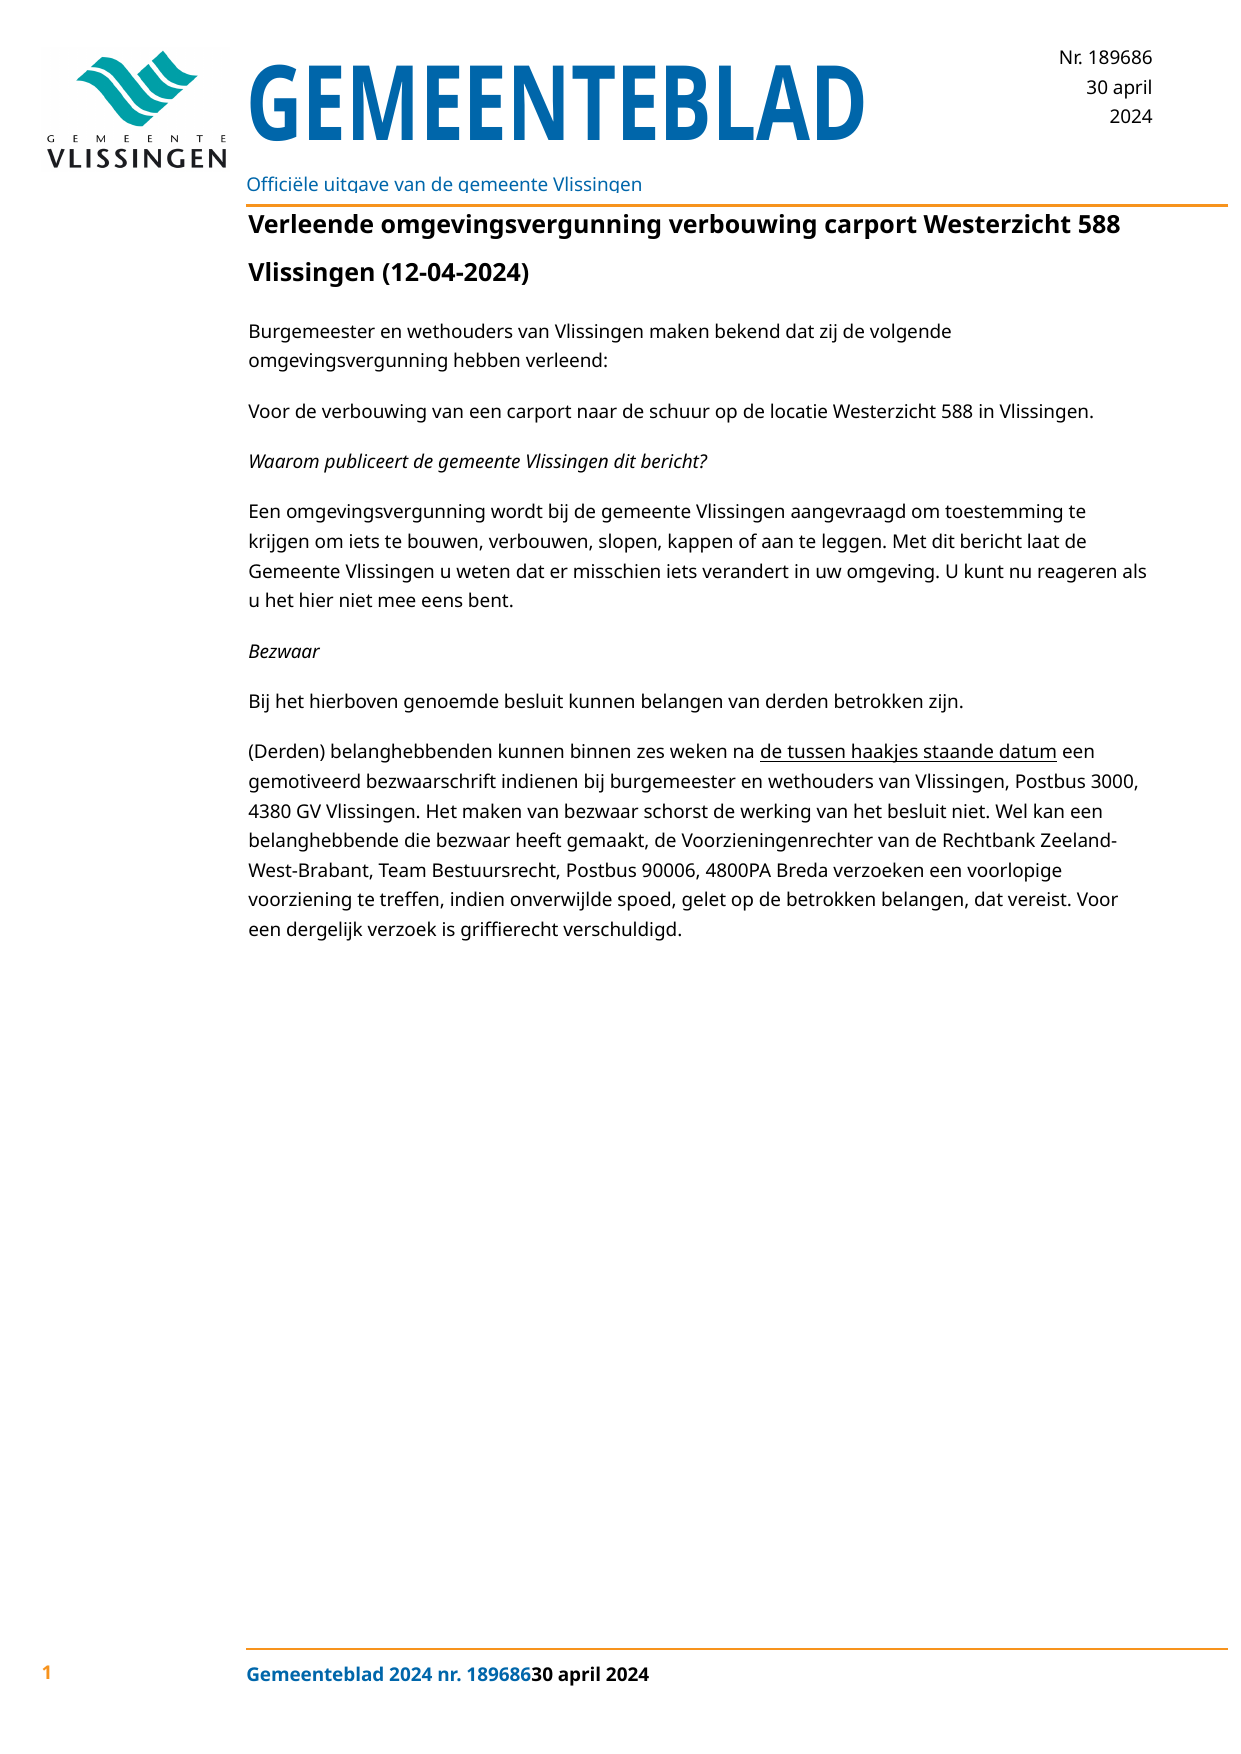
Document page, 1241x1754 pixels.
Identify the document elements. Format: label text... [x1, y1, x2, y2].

text Bezwaar [248, 638, 1152, 664]
text Een omgevingsvergunning wordt bij de gemeente Vlissingen aangevraagd om toestemming te krijgen om iets te bouwen, verbouwen, slopen, kappen of aan te leggen. Met dit bericht laat de Gemeente Vlissingen u weten dat er misschien iets verandert in uw omgeving. U kunt nu reageren als u het hier niet mee eens bent. [248, 499, 1152, 613]
text Waarom publiceert de gemeente Vlissingen dit bericht? [248, 448, 1152, 474]
text Bij het hierboven genoemde besluit kunnen belangen van derden betrokken zijn. [248, 688, 1152, 714]
text (Derden) belanghebbenden kunnen binnen zes weken na de tussen haakjes staande datum een gemotiveerd bezwaarschrift indienen bij burgemeester en wethouders van Vlissingen, Postbus 3000, 4380 GV Vlissingen. Het maken van bezwaar schorst de werking van het besluit niet. Wel kan een belanghebbende die bezwaar heeft gemaakt, de Voorzieningenrechter van de Rechtbank Zeeland-West-Brabant, Team Bestuursrecht, Postbus 90006, 4800PA Breda verzoeken een voorlopige voorziening te treffen, indien onverwijlde spoed, gelet op de betrokken belangen, dat vereist. Voor een dergelijk verzoek is griffierecht verschuldigd. [248, 739, 1152, 942]
picture [41, 47, 231, 172]
text Verleende omgevingsvergunning verbouwing carport Westerzicht 588 Vlissingen (12-04-2024) [248, 207, 1152, 288]
text Burgemeester en wethouders van Vlissingen maken bekend dat zij de volgende omgevingsvergunning hebben verleend: [248, 318, 1152, 373]
text Voor de verbouwing van een carport naar de schuur op de locatie Westerzicht 588 in Vlissingen. [248, 398, 1152, 424]
